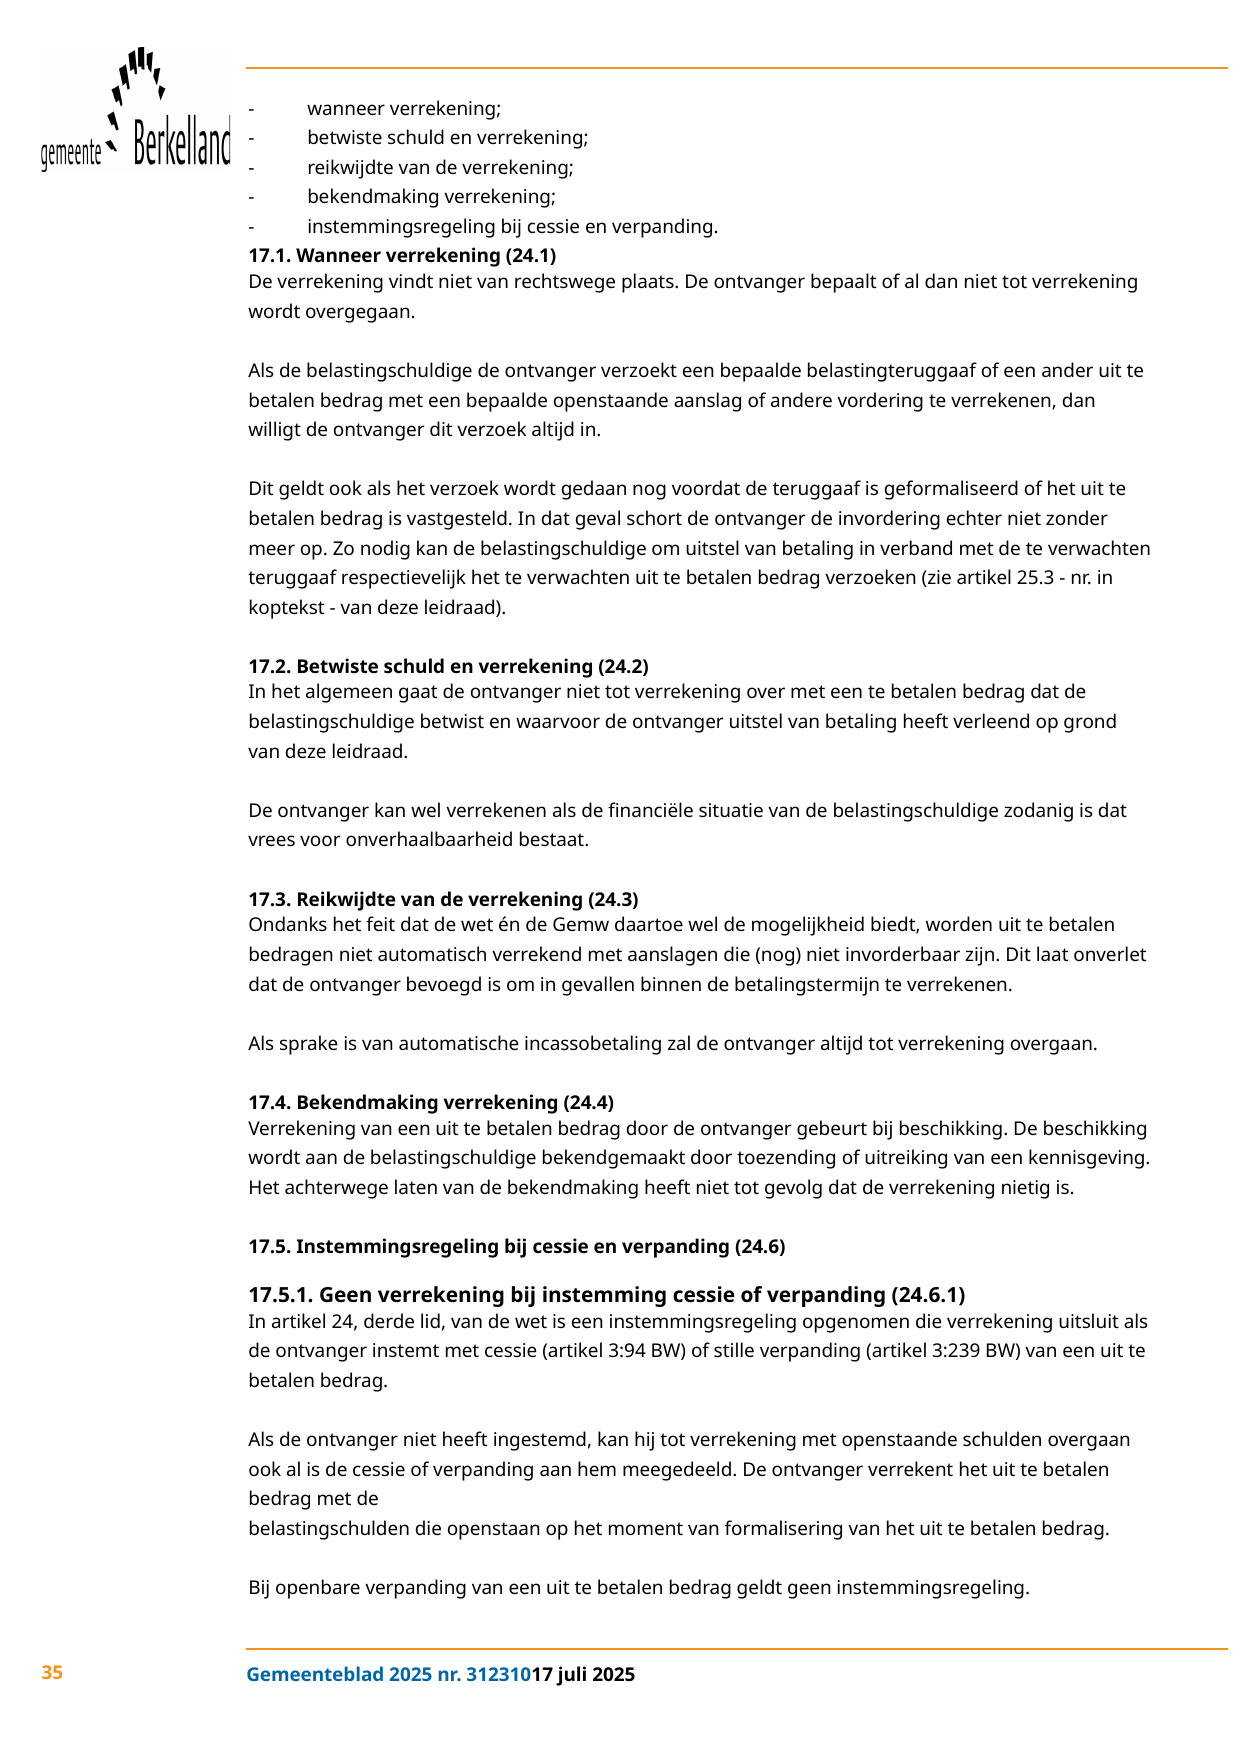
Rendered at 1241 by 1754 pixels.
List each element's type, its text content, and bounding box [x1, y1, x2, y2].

picture [41, 47, 231, 172]
text Het achterwege laten van de bekendmaking heeft niet tot gevolg dat de verrekening nietig is. [248, 1174, 1152, 1200]
text Ondanks het feit dat de wet én de Gemw daartoe wel de mogelijkheid biedt, worden uit te betalen bedragen niet automatisch verrekend met aanslagen die (nog) niet invorderbaar zijn. Dit laat onverlet dat de ontvanger bevoegd is om in gevallen binnen de betalingstermijn te verrekenen. [248, 912, 1152, 996]
text Dit geldt ook als het verzoek wordt gedaan nog voordat de teruggaaf is geformaliseerd of het uit te betalen bedrag is vastgesteld. In dat geval schort de ontvanger de invordering echter niet zonder meer op. Zo nodig kan de belastingschuldige om uitstel van betaling in verband met de te verwachten teruggaaf respectievelijk het te verwachten uit te betalen bedrag verzoeken (zie artikel 25.3 - nr. in koptekst - van deze leidraad). [248, 476, 1152, 619]
text 17.2. Betwiste schuld en verrekening (24.2) [248, 653, 1152, 679]
list betwiste schuld en verrekening; [248, 124, 1152, 150]
text Verrekening van een uit te betalen bedrag door de ontvanger gebeurt bij beschikking. De beschikking wordt aan de belastingschuldige bekendgemaakt door toezending of uitreiking van een kennisgeving. [248, 1115, 1152, 1170]
list bekendmaking verrekening; [248, 183, 1152, 209]
text 17.3. Reikwijdte van de verrekening (24.3) [248, 886, 1152, 912]
list reikwijdte van de verrekening; [248, 154, 1152, 180]
list wanneer verrekening; [248, 95, 1152, 121]
text belastingschulden die openstaan op het moment van formalisering van het uit te betalen bedrag. [248, 1515, 1152, 1541]
text De verrekening vindt niet van rechtswege plaats. De ontvanger bepaalt of al dan niet tot verrekening wordt overgegaan. [248, 268, 1152, 324]
text 17.5. Instemmingsregeling bij cessie en verpanding (24.6) [248, 1233, 1152, 1259]
text In artikel 24, derde lid, van de wet is een instemmingsregeling opgenomen die verrekening uitsluit als de ontvanger instemt met cessie (artikel 3:94 BW) of stille verpanding (artikel 3:239 BW) van een uit te betalen bedrag. [248, 1308, 1152, 1393]
text In het algemeen gaat de ontvanger niet tot verrekening over met een te betalen bedrag dat de belastingschuldige betwist en waarvoor de ontvanger uitstel van betaling heeft verleend op grond van deze leidraad. [248, 679, 1152, 764]
text 17.1. Wanneer verrekening (24.1) [248, 243, 1152, 268]
text Als de belastingschuldige de ontvanger verzoekt een bepaalde belastingteruggaaf of een ander uit te betalen bedrag met een bepaalde openstaande aanslag of andere vordering te verrekenen, dan willigt de ontvanger dit verzoek altijd in. [248, 357, 1152, 442]
text Als de ontvanger niet heeft ingestemd, kan hij tot verrekening met openstaande schulden overgaan ook al is de cessie of verpanding aan hem meegedeeld. De ontvanger verrekent het uit te betalen bedrag met de [248, 1426, 1152, 1511]
text 17.4. Bekendmaking verrekening (24.4) [248, 1089, 1152, 1115]
text De ontvanger kan wel verrekenen als de financiële situatie van de belastingschuldige zodanig is dat vrees voor onverhaalbaarheid bestaat. [248, 797, 1152, 852]
text 17.5.1. Geen verrekening bij instemming cessie of verpanding (24.6.1) [248, 1280, 1152, 1308]
list instemmingsregeling bij cessie en verpanding. [248, 213, 1152, 239]
text Als sprake is van automatische incassobetaling zal de ontvanger altijd tot verrekening overgaan. [248, 1030, 1152, 1056]
text Bij openbare verpanding van een uit te betalen bedrag geldt geen instemmingsregeling. [248, 1574, 1152, 1600]
